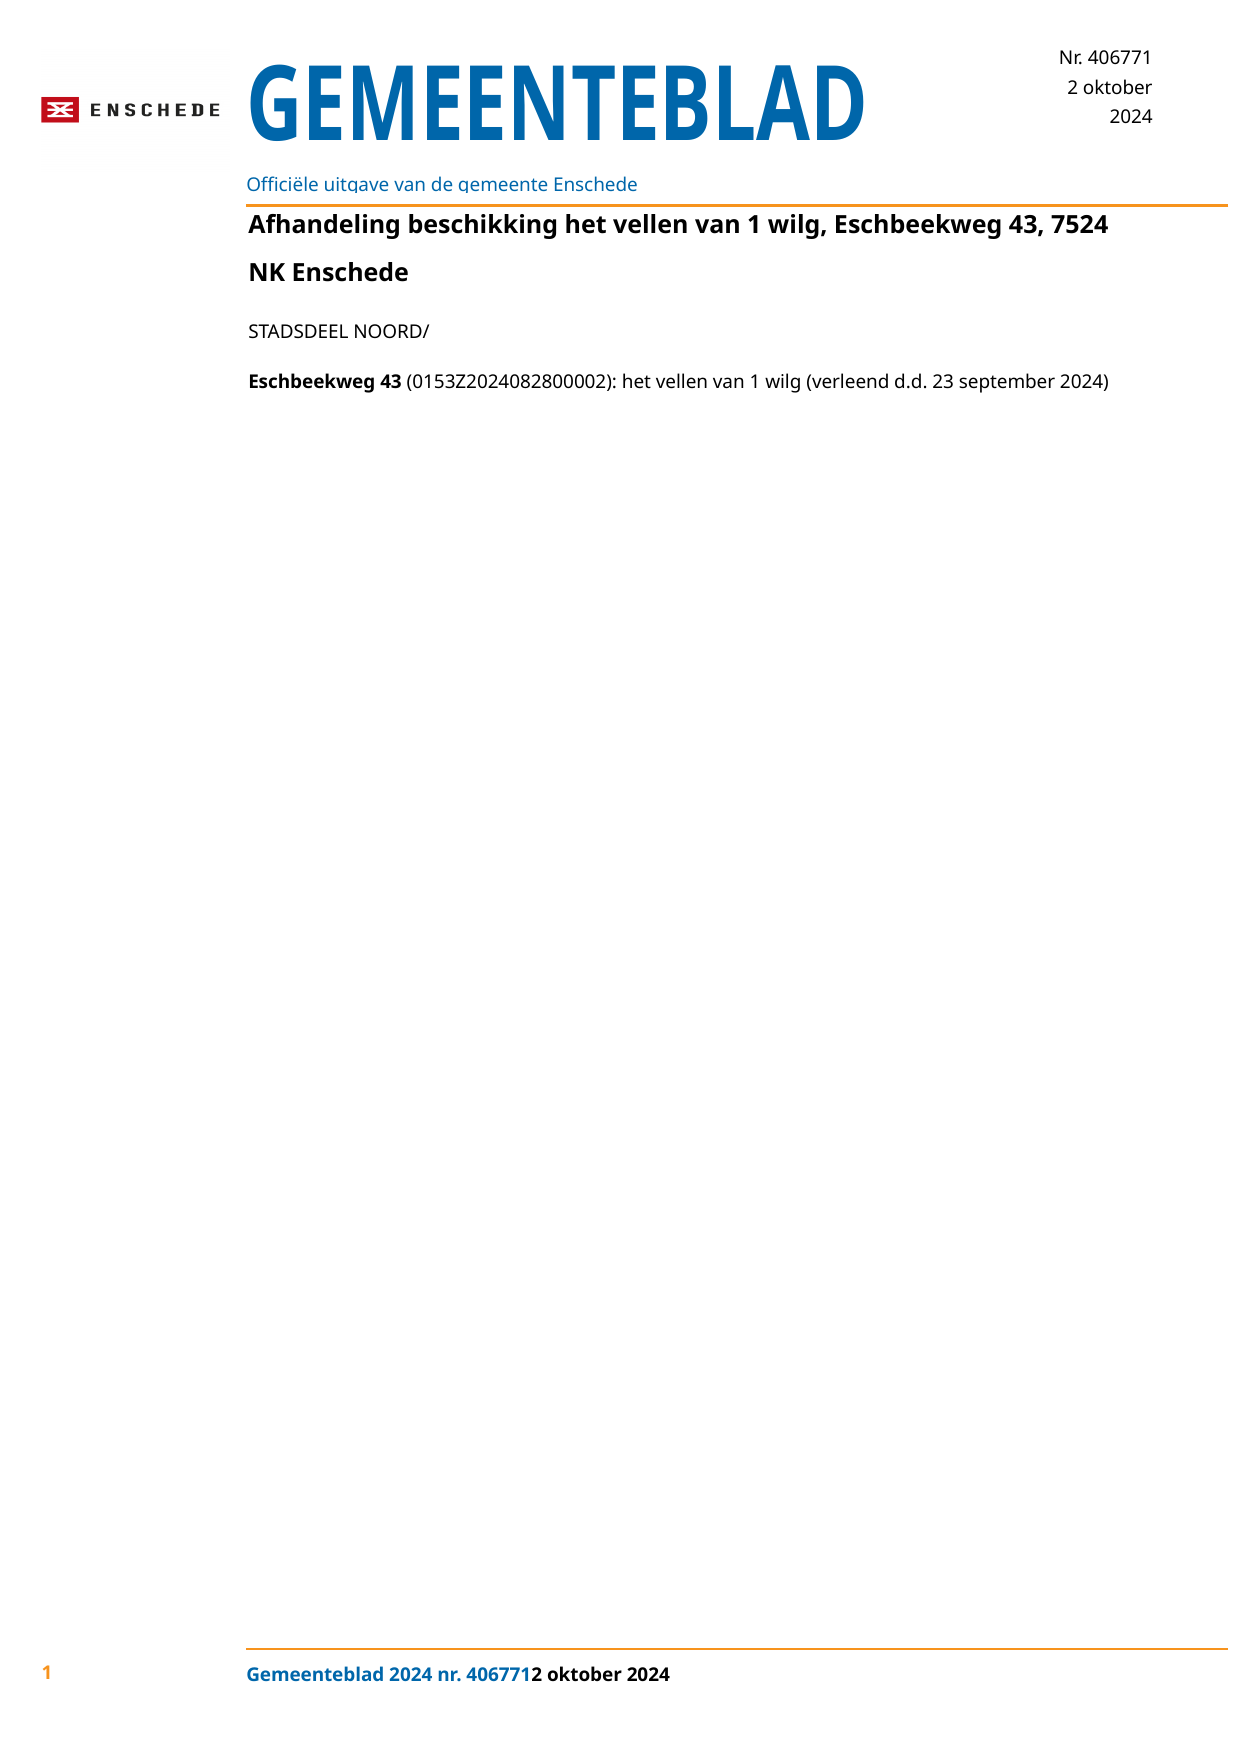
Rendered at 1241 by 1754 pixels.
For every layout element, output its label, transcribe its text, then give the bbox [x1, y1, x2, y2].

picture [41, 47, 231, 172]
text Eschbeekweg 43 (0153Z2024082800002): het vellen van 1 wilg (verleend d.d. 23 september 2024) [248, 368, 1152, 394]
text Afhandeling beschikking het vellen van 1 wilg, Eschbeekweg 43, 7524 NK Enschede [248, 207, 1152, 288]
text STADSDEEL NOORD/ [248, 318, 1152, 344]
